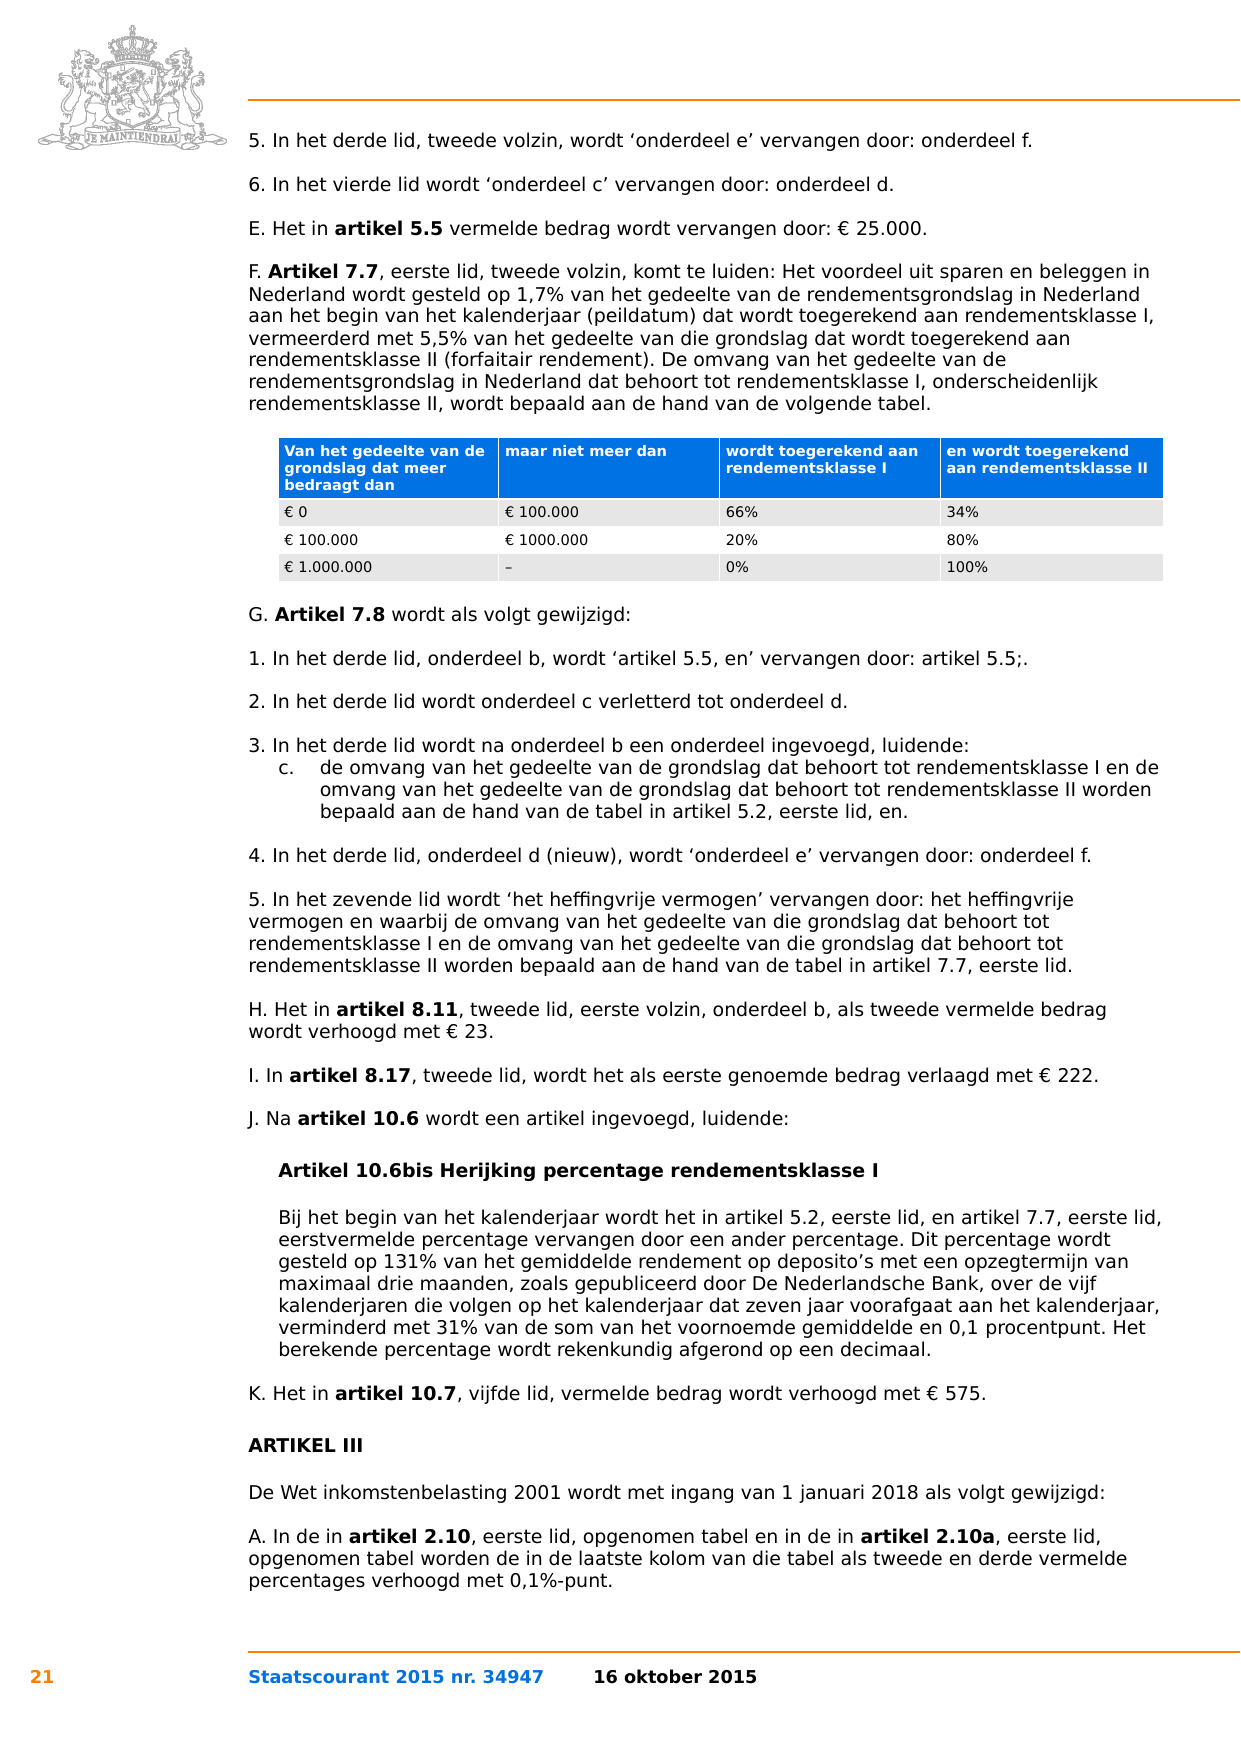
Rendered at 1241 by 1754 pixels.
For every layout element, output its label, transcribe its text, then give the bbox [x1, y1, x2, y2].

table_cell – [499, 554, 719, 581]
table_cell 0% [720, 554, 940, 581]
text E. Het in artikel 5.5 vermelde bedrag wordt vervangen door: € 25.000. [248, 218, 1163, 239]
table_cell 66% [720, 500, 940, 526]
text Bij het begin van het kalenderjaar wordt het in artikel 5.2, eerste lid, en artikel 7.7, eerste lid, eerstvermelde percentage vervangen door een ander percentage. Dit percentage wordt gesteld op 131% van het gemiddelde rendement op deposito’s met een opzegtermijn van maximaal drie maanden, zoals gepubliceerd door De Nederlandsche Bank, over de vijf kalenderjaren die volgen op het kalenderjaar dat zeven jaar voorafgaat aan het kalenderjaar, verminderd met 31% van de som van het voornoemde gemiddelde en 0,1 procentpunt. Het berekende percentage wordt rekenkundig afgerond op een decimaal. [278, 1207, 1163, 1361]
subtitle Artikel 10.6bis Herijking percentage rendementsklasse I [278, 1160, 1163, 1182]
table_header en wordt toegerekend aan rendementsklasse II [941, 438, 1163, 498]
text De Wet inkomstenbelasting 2001 wordt met ingang van 1 januari 2018 als volgt gewijzigd: [248, 1482, 1163, 1504]
text 4. In het derde lid, onderdeel d (nieuw), wordt ‘onderdeel e’ vervangen door: onderdeel f. [248, 845, 1163, 867]
picture [38, 25, 227, 150]
text c. de omvang van het gedeelte van de grondslag dat behoort tot rendementsklasse I en de omvang van het gedeelte van de grondslag dat behoort tot rendementsklasse II worden bepaald aan de hand van de tabel in artikel 5.2, eerste lid, en. [278, 757, 1163, 823]
table_cell 34% [941, 500, 1163, 526]
table_cell € 1000.000 [499, 527, 719, 553]
table_cell € 1.000.000 [279, 554, 498, 581]
table_cell 100% [941, 554, 1163, 581]
text F. Artikel 7.7, eerste lid, tweede volzin, komt te luiden: Het voordeel uit sparen en beleggen in Nederland wordt gesteld op 1,7% van het gedeelte van de rendementsgrondslag in Nederland aan het begin van het kalenderjaar (peildatum) dat wordt toegerekend aan rendementsklasse I, vermeerderd met 5,5% van het gedeelte van die grondslag dat wordt toegerekend aan rendementsklasse II (forfaitair rendement). De omvang van het gedeelte van de rendementsgrondslag in Nederland dat behoort tot rendementsklasse I, onderscheidenlijk rendementsklasse II, wordt bepaald aan de hand van de volgende tabel. [248, 261, 1163, 415]
text J. Na artikel 10.6 wordt een artikel ingevoegd, luidende: [248, 1108, 1163, 1130]
table_header wordt toegerekend aan rendementsklasse I [720, 438, 940, 498]
text 3. In het derde lid wordt na onderdeel b een onderdeel ingevoegd, luidende: [248, 735, 1163, 757]
text 5. In het zevende lid wordt ‘het heffingvrije vermogen’ vervangen door: het heffingvrije vermogen en waarbij de omvang van het gedeelte van die grondslag dat behoort tot rendementsklasse I en de omvang van het gedeelte van die grondslag dat behoort tot rendementsklasse II worden bepaald aan de hand van de tabel in artikel 7.7, eerste lid. [248, 889, 1163, 977]
table_header Van het gedeelte van de grondslag dat meer bedraagt dan [279, 438, 498, 498]
table_header maar niet meer dan [499, 438, 719, 498]
text K. Het in artikel 10.7, vijfde lid, vermelde bedrag wordt verhoogd met € 575. [248, 1383, 1163, 1405]
subtitle ARTIKEL III [248, 1435, 1163, 1457]
text 5. In het derde lid, tweede volzin, wordt ‘onderdeel e’ vervangen door: onderdeel f. [248, 130, 1163, 152]
text G. Artikel 7.8 wordt als volgt gewijzigd: [248, 604, 1163, 626]
table_cell 20% [720, 527, 940, 553]
text 2. In het derde lid wordt onderdeel c verletterd tot onderdeel d. [248, 691, 1163, 713]
table_cell € 0 [279, 500, 498, 526]
text H. Het in artikel 8.11, tweede lid, eerste volzin, onderdeel b, als tweede vermelde bedrag wordt verhoogd met € 23. [248, 999, 1163, 1043]
text I. In artikel 8.17, tweede lid, wordt het als eerste genoemde bedrag verlaagd met € 222. [248, 1064, 1163, 1086]
text A. In de in artikel 2.10, eerste lid, opgenomen tabel en in de in artikel 2.10a, eerste lid, opgenomen tabel worden de in de laatste kolom van die tabel als tweede en derde vermelde percentages verhoogd met 0,1%-punt. [248, 1526, 1163, 1592]
table_cell 80% [941, 527, 1163, 553]
table_cell € 100.000 [499, 500, 719, 526]
table_cell € 100.000 [279, 527, 498, 553]
text 6. In het vierde lid wordt ‘onderdeel c’ vervangen door: onderdeel d. [248, 174, 1163, 196]
text 1. In het derde lid, onderdeel b, wordt ‘artikel 5.5, en’ vervangen door: artikel 5.5;. [248, 647, 1163, 669]
